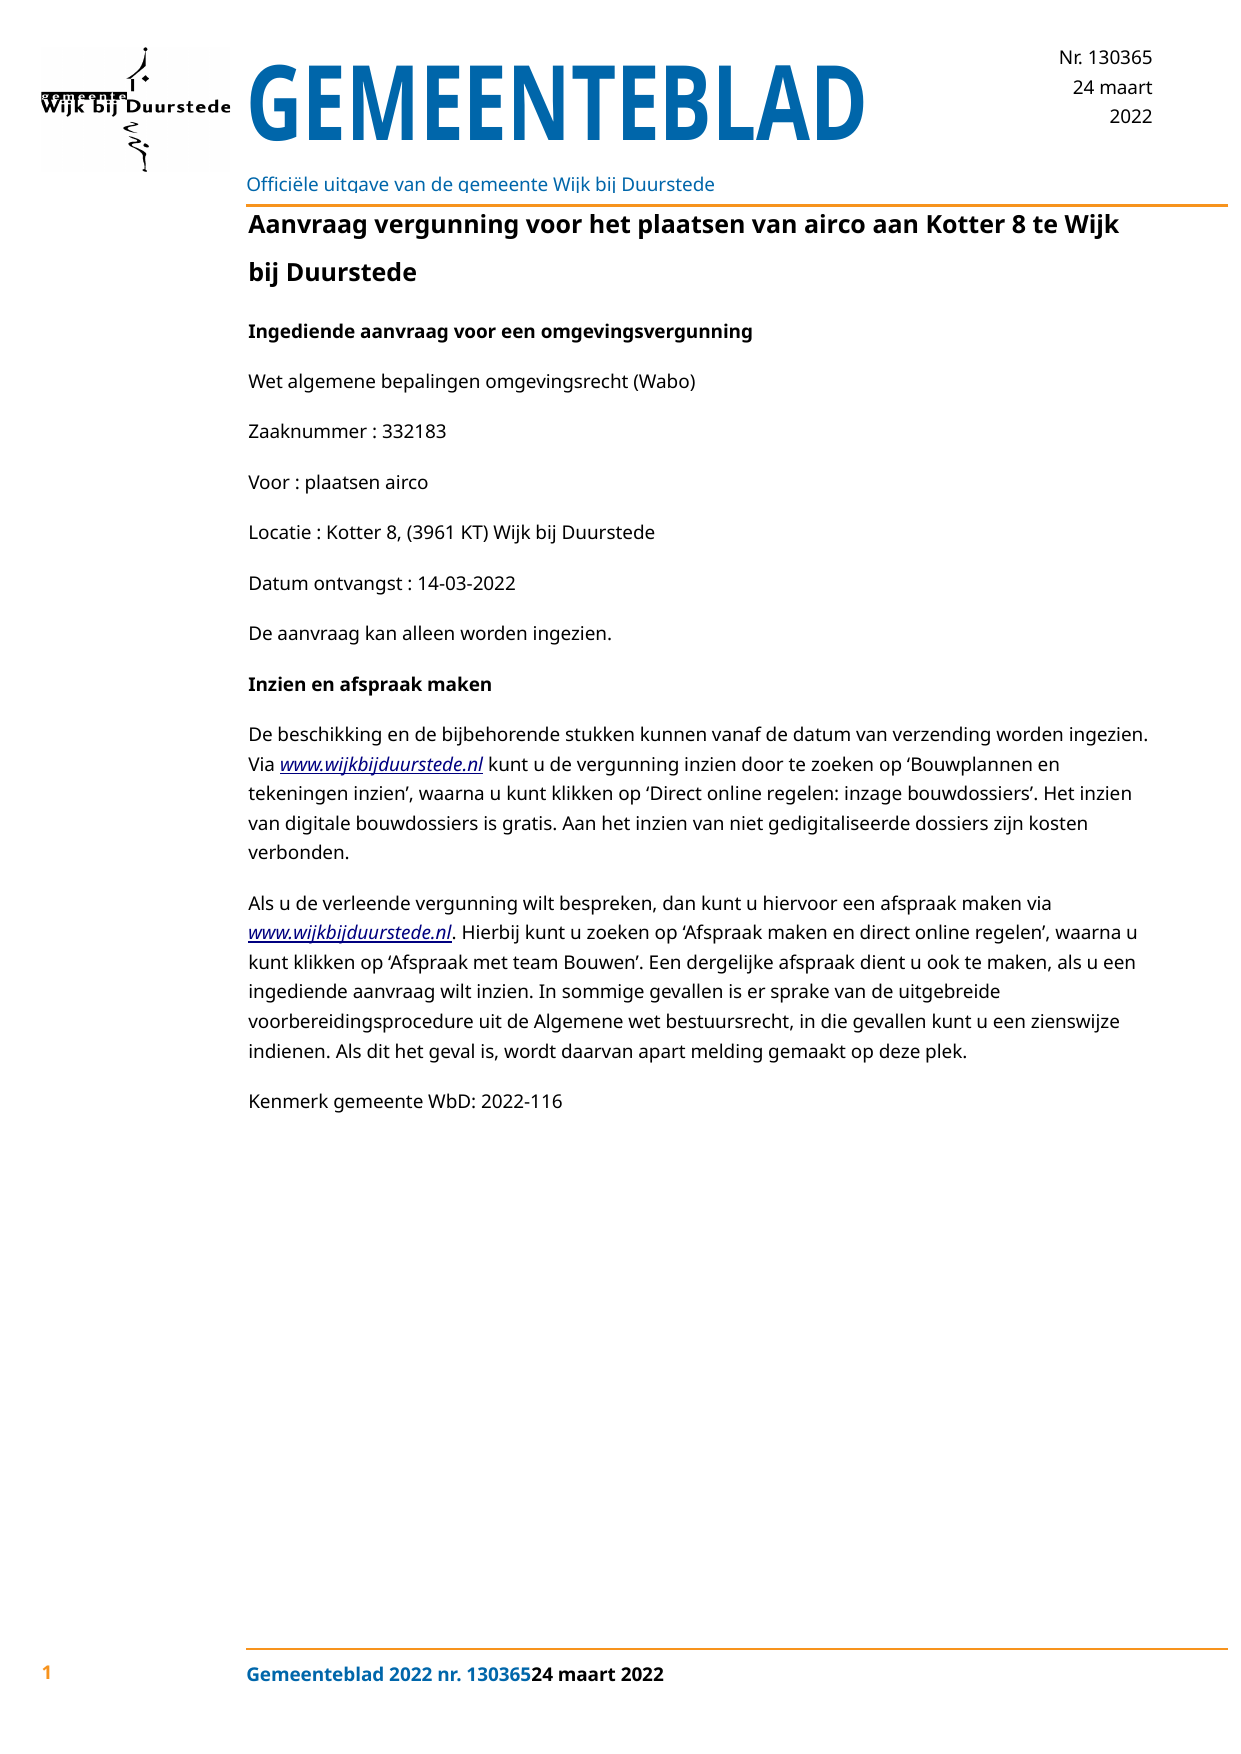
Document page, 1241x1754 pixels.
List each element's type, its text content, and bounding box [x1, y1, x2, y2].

text Als u de verleende vergunning wilt bespreken, dan kunt u hiervoor een afspraak maken via www.wijkbijduurstede.nl. Hierbij kunt u zoeken op ‘Afspraak maken en direct online regelen’, waarna u kunt klikken op ‘Afspraak met team Bouwen’. Een dergelijke afspraak dient u ook te maken, als u een ingediende aanvraag wilt inzien. In sommige gevallen is er sprake van de uitgebreide voorbereidingsprocedure uit de Algemene wet bestuursrecht, in die gevallen kunt u een zienswijze indienen. Als dit het geval is, wordt daarvan apart melding gemaakt op deze plek. [248, 890, 1152, 1064]
text Inzien en afspraak maken [248, 671, 1152, 697]
text Aanvraag vergunning voor het plaatsen van airco aan Kotter 8 te Wijk bij Duurstede [248, 207, 1152, 288]
text Ingediende aanvraag voor een omgevingsvergunning [248, 318, 1152, 344]
text De aanvraag kan alleen worden ingezien. [248, 620, 1152, 646]
text Voor : plaatsen airco [248, 469, 1152, 495]
text Kenmerk gemeente WbD: 2022-116 [248, 1088, 1152, 1114]
text Locatie : Kotter 8, (3961 KT) Wijk bij Duurstede [248, 519, 1152, 545]
text Zaaknummer : 332183 [248, 419, 1152, 444]
text Datum ontvangst : 14-03-2022 [248, 570, 1152, 596]
picture [41, 47, 231, 172]
text De beschikking en de bijbehorende stukken kunnen vanaf de datum van verzending worden ingezien. Via www.wijkbijduurstede.nl kunt u de vergunning inzien door te zoeken op ‘Bouwplannen en tekeningen inzien’, waarna u kunt klikken op ‘Direct online regelen: inzage bouwdossiers’. Het inzien van digitale bouwdossiers is gratis. Aan het inzien van niet gedigitaliseerde dossiers zijn kosten verbonden. [248, 721, 1152, 865]
text Wet algemene bepalingen omgevingsrecht (Wabo) [248, 368, 1152, 394]
